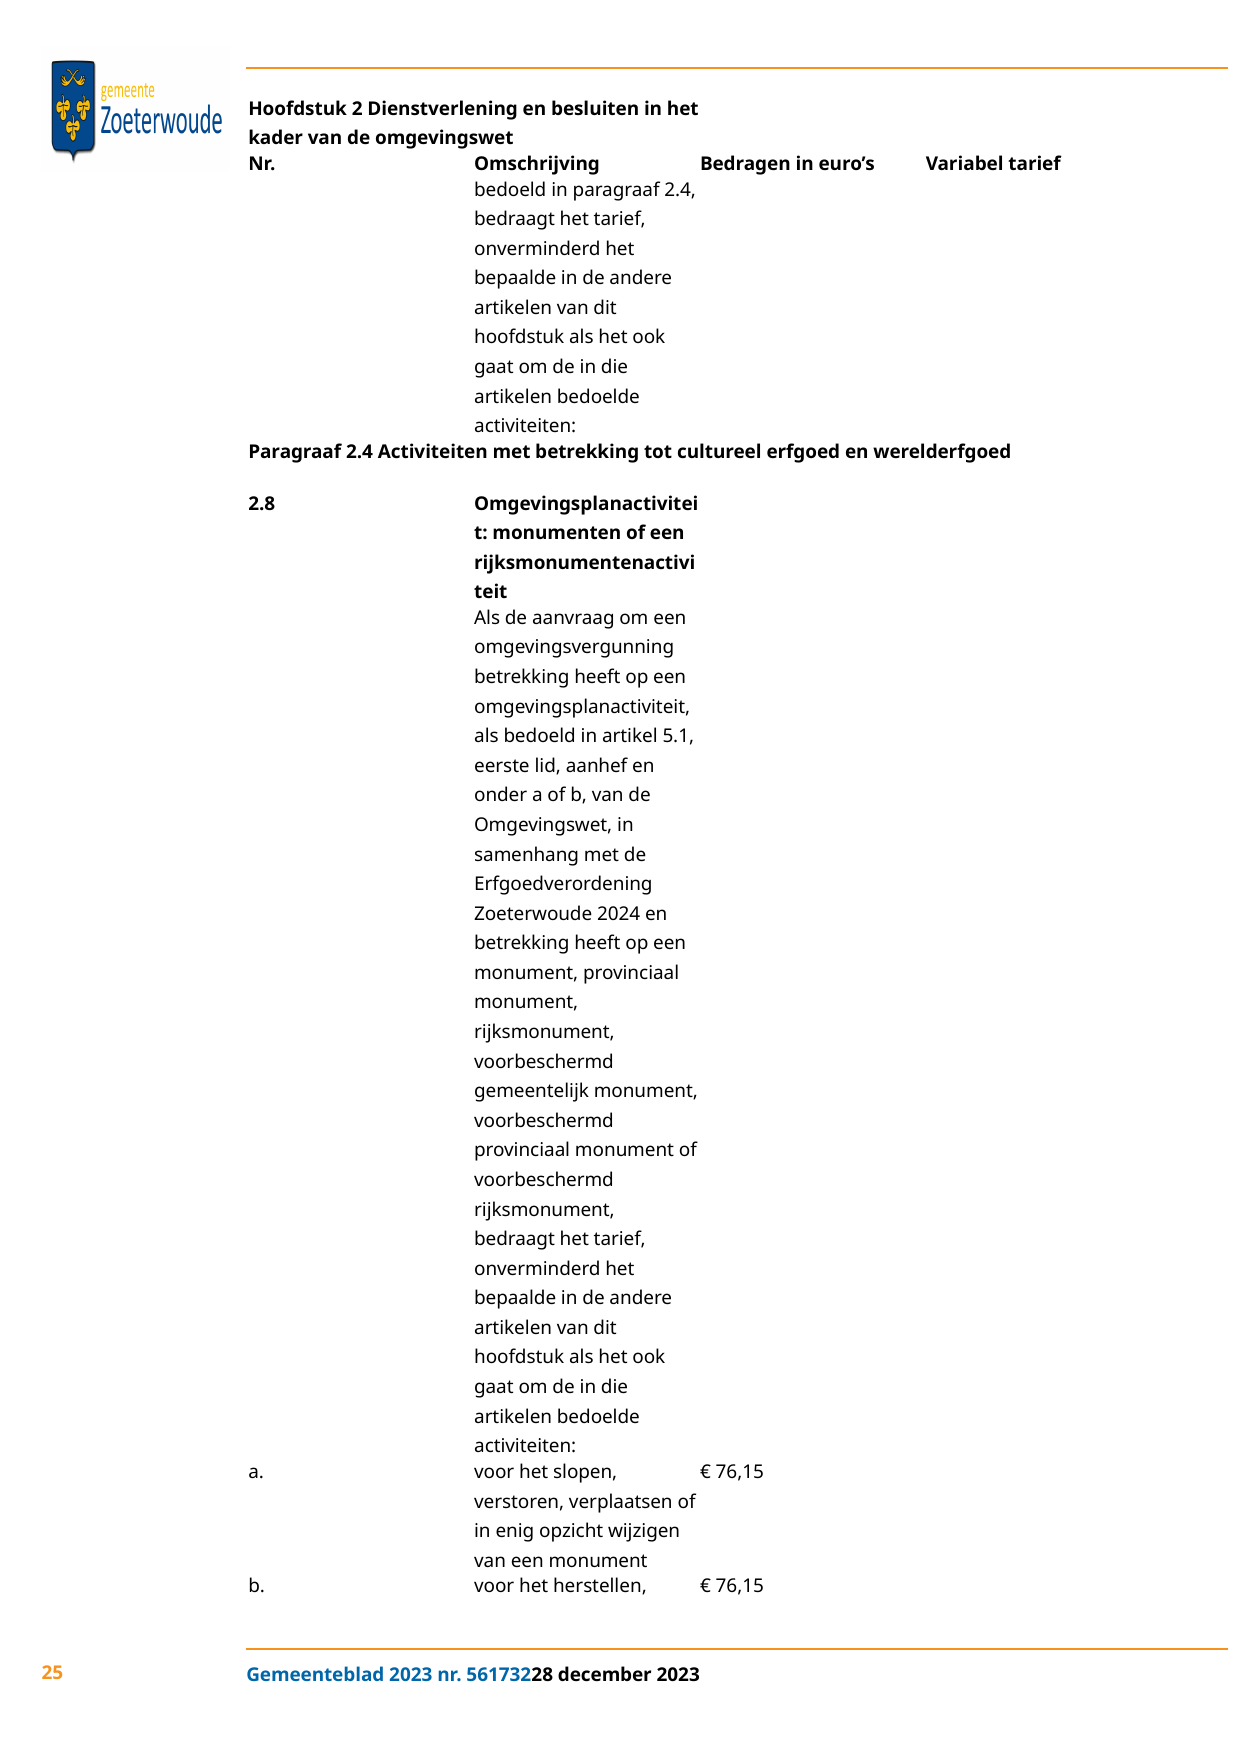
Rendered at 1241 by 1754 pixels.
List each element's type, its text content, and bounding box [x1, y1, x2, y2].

table_cell 2.8 [248, 490, 474, 604]
table_cell [248, 464, 474, 490]
table_cell [248, 604, 474, 1458]
table_cell Variabel tarief [926, 150, 1152, 176]
table_cell voor het slopen, verstoren, verplaatsen of in enig opzicht wijzigen van een monument [474, 1458, 700, 1573]
table_cell voor het herstellen, [474, 1573, 700, 1598]
table_cell [700, 176, 926, 438]
table_cell [926, 490, 1152, 604]
table_header Hoofdstuk 2 Dienstverlening en besluiten in het kader van de omgevingswet [248, 95, 700, 150]
table_cell a. [248, 1458, 474, 1573]
table_cell [926, 1573, 1152, 1598]
table_cell [474, 464, 926, 490]
table_cell Omschrijving [474, 150, 700, 176]
table_cell b. [248, 1573, 474, 1598]
table_header [926, 95, 1152, 150]
picture [41, 47, 231, 172]
table_cell € 76,15 [700, 1573, 926, 1598]
table_cell Omgevingsplanactiviteit: monumenten of een rijksmonumentenactiviteit [474, 490, 700, 604]
table_cell € 76,15 [700, 1458, 926, 1573]
table_cell [700, 490, 926, 604]
table_header [700, 95, 926, 150]
table_cell bedoeld in paragraaf 2.4, bedraagt het tarief, onverminderd het bepaalde in de andere artikelen van dit hoofdstuk als het ook gaat om de in die artikelen bedoelde activiteiten: [474, 176, 700, 438]
table_cell Als de aanvraag om een omgevingsvergunning betrekking heeft op een omgevingsplanactiviteit, als bedoeld in artikel 5.1, eerste lid, aanhef en onder a of b, van de Omgevingswet, in samenhang met de Erfgoedverordening Zoeterwoude 2024 en betrekking heeft op een monument, provinciaal monument, rijksmonument, voorbeschermd gemeentelijk monument, voorbeschermd provinciaal monument of voorbeschermd rijksmonument, bedraagt het tarief, onverminderd het bepaalde in de andere artikelen van dit hoofdstuk als het ook gaat om de in die artikelen bedoelde activiteiten: [474, 604, 700, 1458]
table_cell [926, 1458, 1152, 1573]
table_cell [248, 176, 474, 438]
table_cell [926, 464, 1152, 490]
table_cell Nr. [248, 150, 474, 176]
table_cell [926, 604, 1152, 1458]
table_cell Paragraaf 2.4 Activiteiten met betrekking tot cultureel erfgoed en werelderfgoed [248, 438, 1152, 464]
table_cell [926, 176, 1152, 438]
table_cell Bedragen in euro’s [700, 150, 926, 176]
table_cell [700, 604, 926, 1458]
